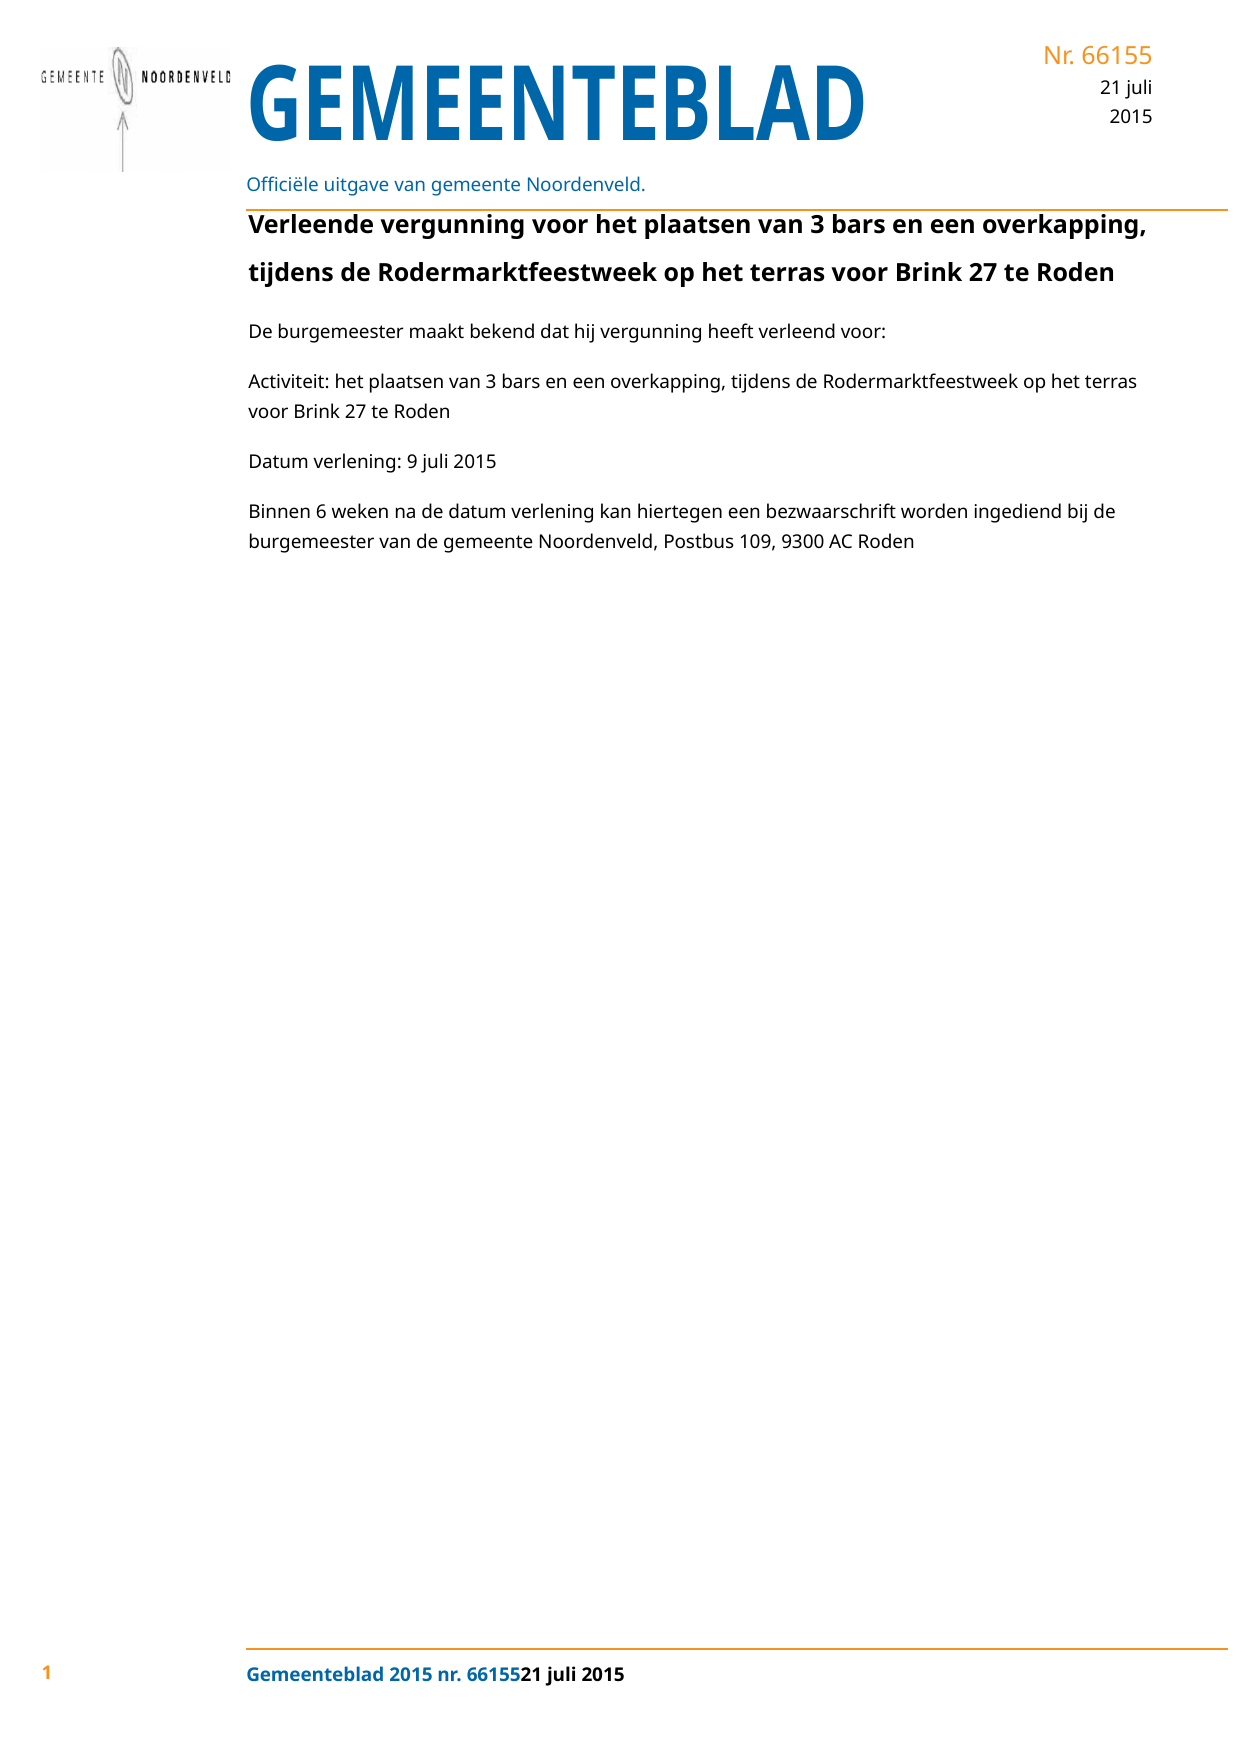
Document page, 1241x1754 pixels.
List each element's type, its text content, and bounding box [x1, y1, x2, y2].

text Verleende vergunning voor het plaatsen van 3 bars en een overkapping, tijdens de Rodermarktfeestweek op het terras voor Brink 27 te Roden [248, 211, 1152, 288]
text Datum verlening: 9 juli 2015 [248, 448, 1152, 474]
text De burgemeester maakt bekend dat hij vergunning heeft verleend voor: [248, 318, 1152, 344]
text Activiteit: het plaatsen van 3 bars en een overkapping, tijdens de Rodermarktfeestweek op het terras voor Brink 27 te Roden [248, 368, 1152, 424]
text Binnen 6 weken na de datum verlening kan hiertegen een bezwaarschrift worden ingediend bij de burgemeester van de gemeente Noordenveld, Postbus 109, 9300 AC Roden [248, 499, 1152, 554]
picture [41, 47, 231, 172]
